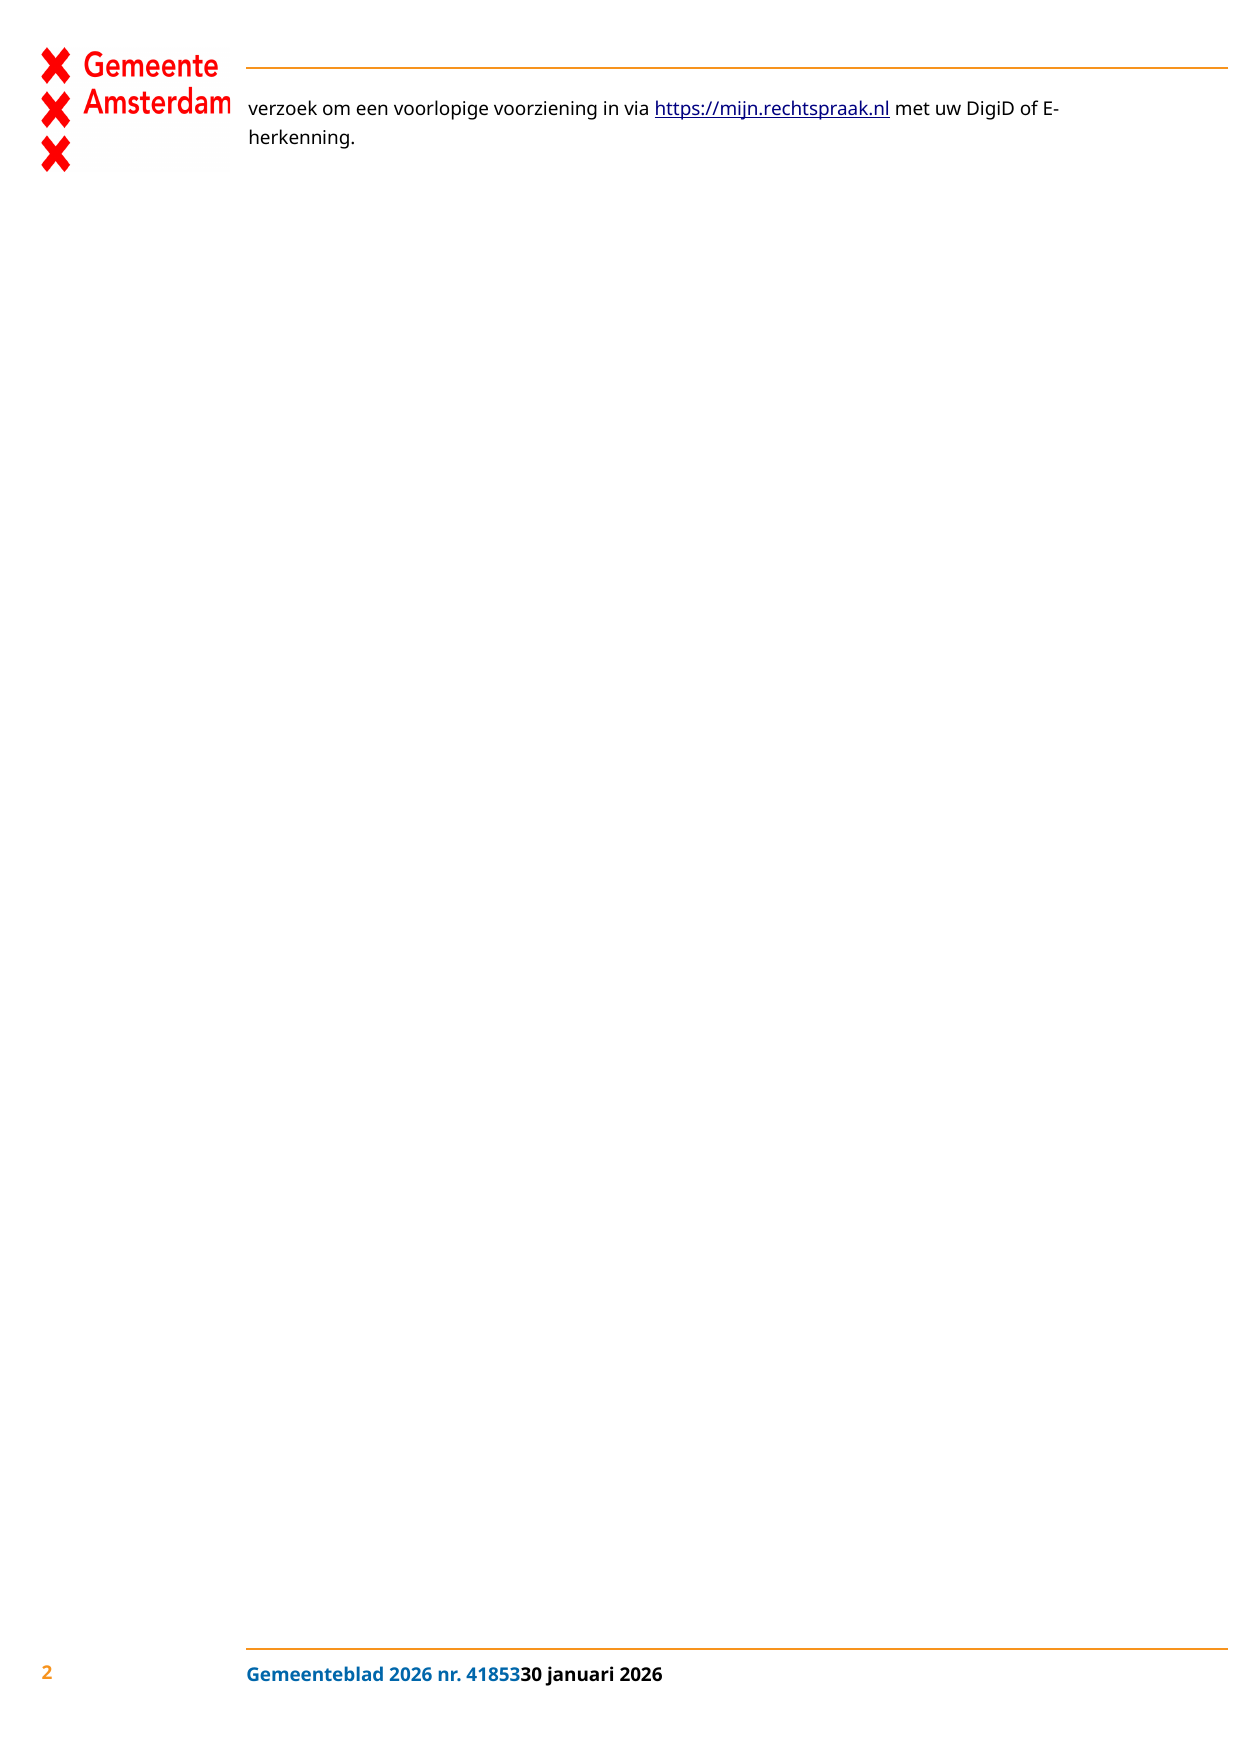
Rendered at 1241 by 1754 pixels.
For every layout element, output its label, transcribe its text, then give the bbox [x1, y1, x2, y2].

picture [41, 47, 231, 172]
text verzoek om een voorlopige voorziening in via https://mijn.rechtspraak.nl met uw DigiD of E-herkenning. [248, 95, 1152, 150]
